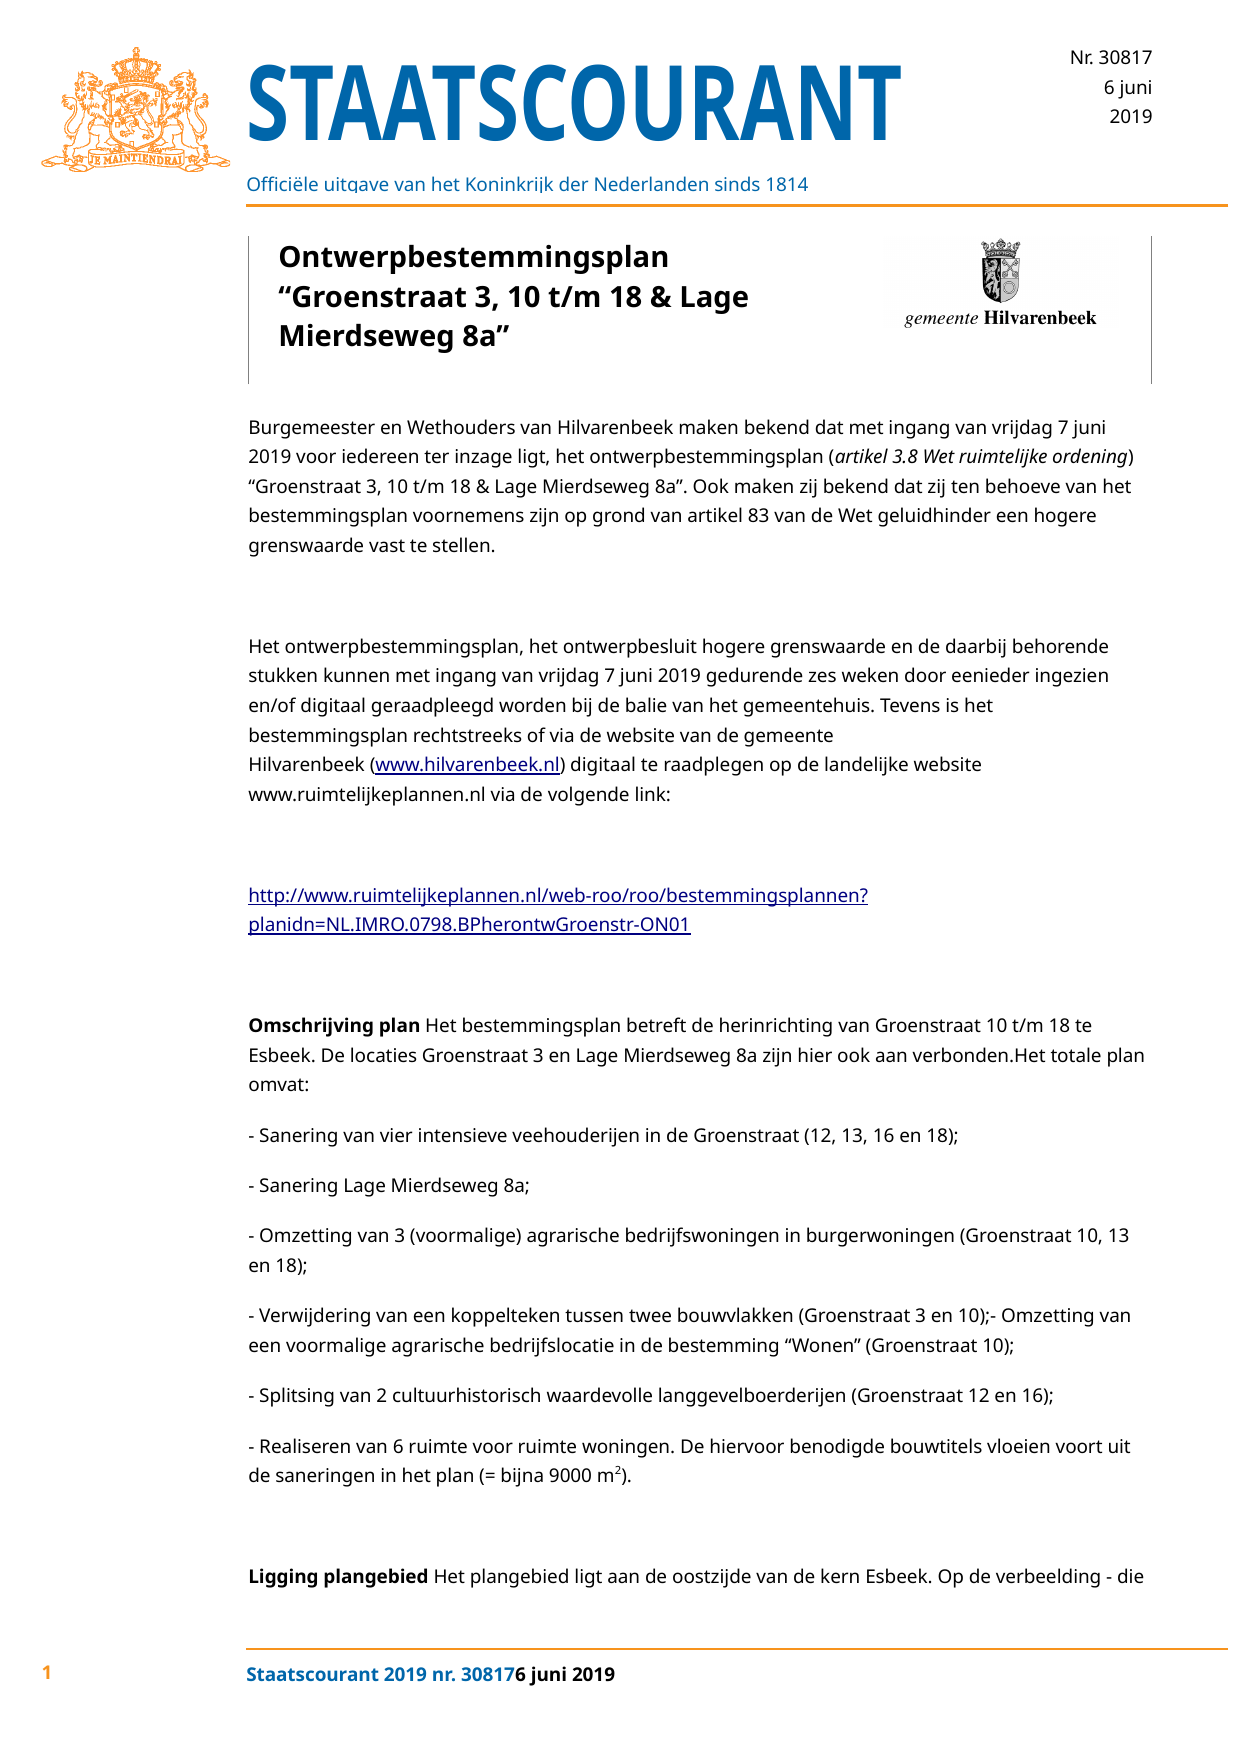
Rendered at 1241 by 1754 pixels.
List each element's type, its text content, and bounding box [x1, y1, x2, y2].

text Ligging plangebied Het plangebied ligt aan de oostzijde van de kern Esbeek. Op de verbeelding - die [248, 1563, 1152, 1589]
text - Omzetting van 3 (voormalige) agrarische bedrijfswoningen in burgerwoningen (Groenstraat 10, 13 en 18); [248, 1223, 1152, 1278]
text - Realiseren van 6 ruimte voor ruimte woningen. De hiervoor benodigde bouwtitels vloeien voort uit de saneringen in het plan (= bijna 9000 m2). [248, 1433, 1152, 1488]
text - Sanering van vier intensieve veehouderijen in de Groenstraat (12, 13, 16 en 18); [248, 1122, 1152, 1148]
picture [41, 47, 231, 172]
text - Splitsing van 2 cultuurhistorisch waardevolle langgevelboerderijen (Groenstraat 12 en 16); [248, 1383, 1152, 1408]
text Het ontwerpbestemmingsplan, het ontwerpbesluit hogere grenswaarde en de daarbij behorende stukken kunnen met ingang van vrijdag 7 juni 2019 gedurende zes weken door eenieder ingezien en/of digitaal geraadpleegd worden bij de balie van het gemeentehuis. Tevens is het bestemmingsplan rechtstreeks of via de website van de gemeente Hilvarenbeek (www.hilvarenbeek.nl) digitaal te raadplegen op de landelijke website www.ruimtelijkeplannen.nl via de volgende link: [248, 633, 1152, 807]
text Omschrijving plan Het bestemmingsplan betreft de herinrichting van Groenstraat 10 t/m 18 te Esbeek. De locaties Groenstraat 3 en Lage Mierdseweg 8a zijn hier ook aan verbonden.Het totale plan omvat: [248, 1012, 1152, 1097]
table_header [850, 236, 1151, 384]
text - Verwijdering van een koppelteken tussen twee bouwvlakken (Groenstraat 3 en 10);- Omzetting van een voormalige agrarische bedrijfslocatie in de bestemming “Wonen” (Groenstraat 10); [248, 1303, 1152, 1358]
text Burgemeester en Wethouders van Hilvarenbeek maken bekend dat met ingang van vrijdag 7 juni 2019 voor iedereen ter inzage ligt, het ontwerpbestemmingsplan (artikel 3.8 Wet ruimtelijke ordening) “Groenstraat 3, 10 t/m 18 & Lage Mierdseweg 8a”. Ook maken zij bekend dat zij ten behoeve van het bestemmingsplan voornemens zijn op grond van artikel 83 van de Wet geluidhinder een hogere grenswaarde vast te stellen. [248, 414, 1152, 558]
text http://www.ruimtelijkeplannen.nl/web-roo/roo/bestemmingsplannen?planidn=NL.IMRO.0798.BPherontwGroenstr-ON01 [248, 882, 1152, 937]
text - Sanering Lage Mierdseweg 8a; [248, 1172, 1152, 1198]
picture [882, 236, 1119, 328]
table_header Ontwerpbestemmingsplan “Groenstraat 3, 10 t/m 18 & Lage Mierdseweg 8a” [249, 236, 850, 384]
